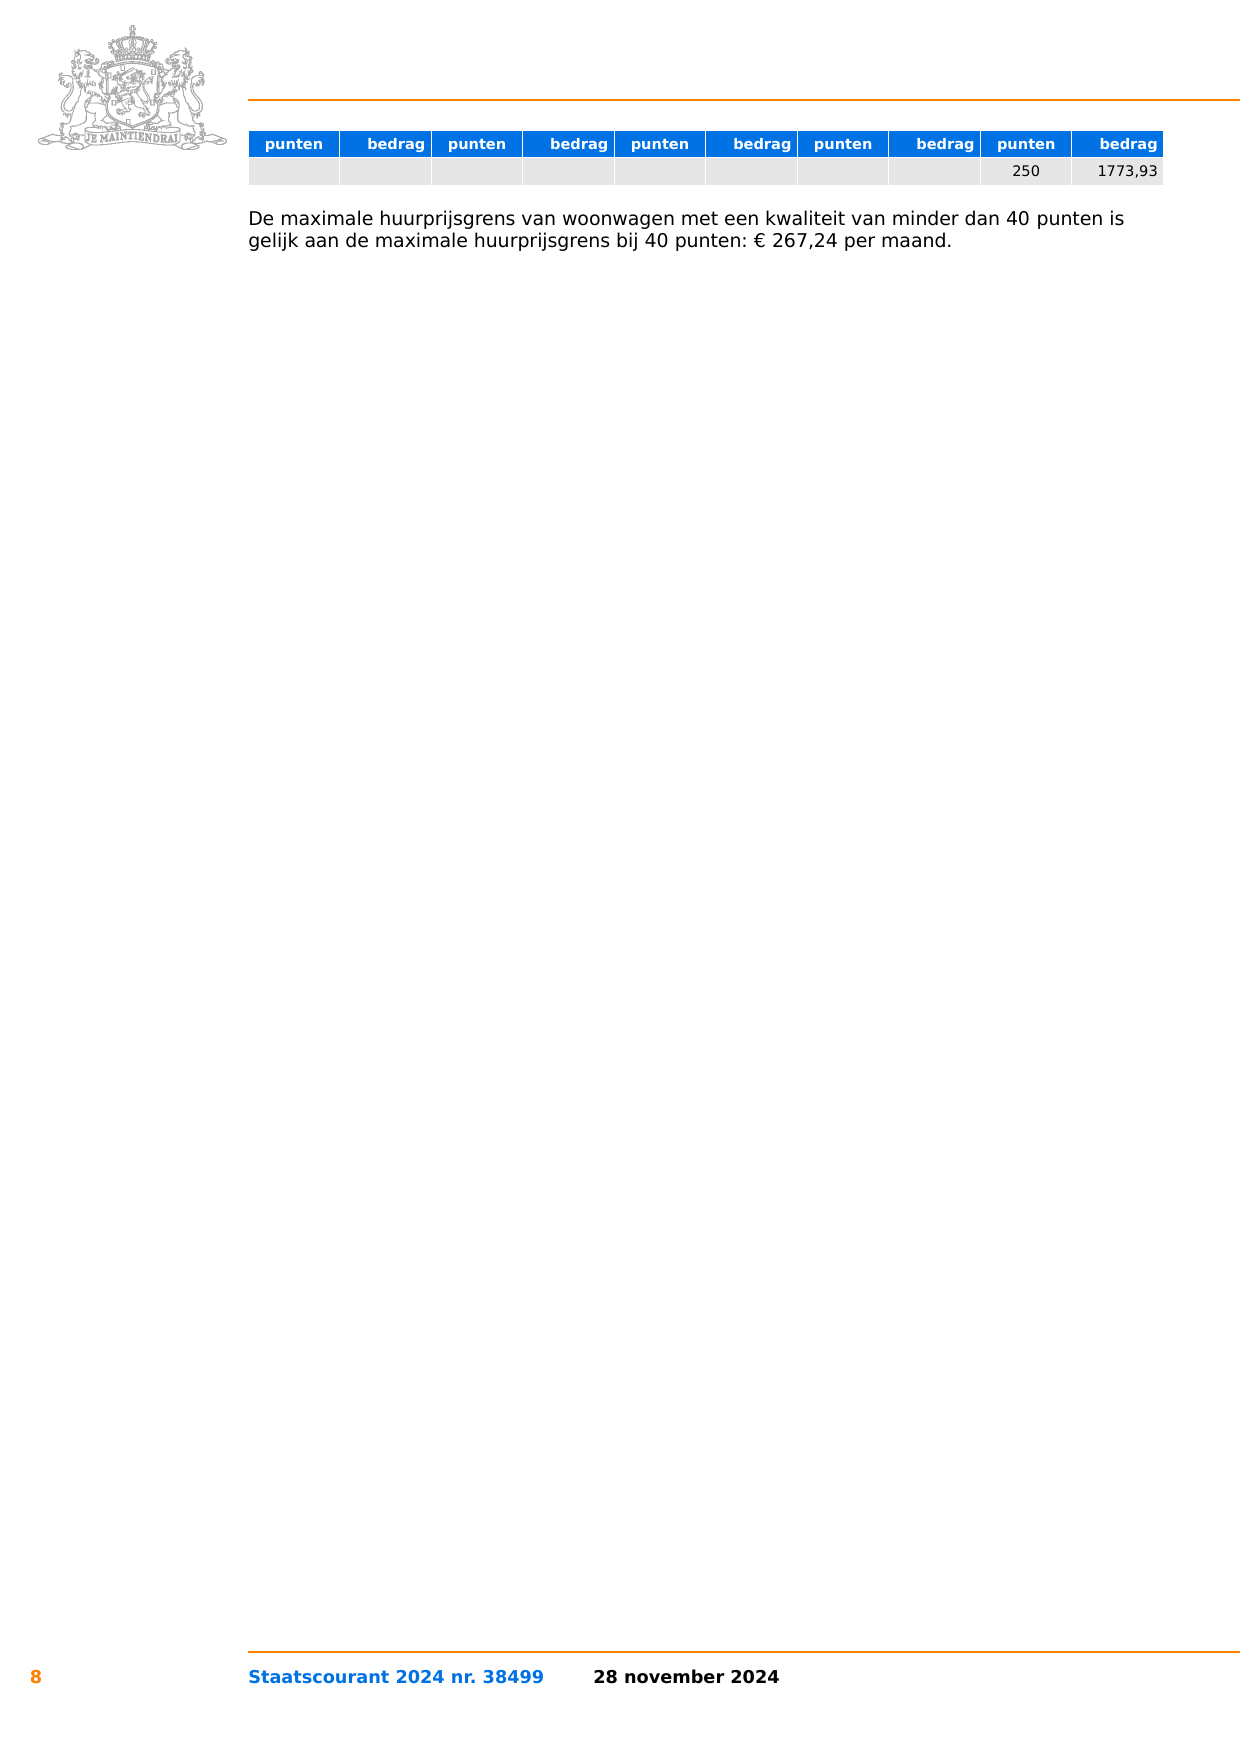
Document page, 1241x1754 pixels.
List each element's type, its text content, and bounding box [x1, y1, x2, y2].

table_header punten [798, 131, 888, 157]
table_cell [615, 158, 705, 185]
picture [38, 25, 227, 150]
table_header bedrag [523, 131, 614, 157]
table_header bedrag [706, 131, 797, 157]
table_cell [889, 158, 980, 185]
table_header bedrag [889, 131, 980, 157]
table_header bedrag [340, 131, 431, 157]
text De maximale huurprijsgrens van woonwagen met een kwaliteit van minder dan 40 punten is gelijk aan de maximale huurprijsgrens bij 40 punten: € 267,24 per maand. [248, 208, 1163, 252]
table_header punten [432, 131, 522, 157]
table_cell [523, 158, 614, 185]
table_header punten [981, 131, 1071, 157]
table_cell 1773,93 [1072, 158, 1163, 185]
table_cell [249, 158, 339, 185]
table_header punten [615, 131, 705, 157]
table_cell 250 [981, 158, 1071, 185]
table_cell [432, 158, 522, 185]
table_header punten [249, 131, 339, 157]
table_cell [340, 158, 431, 185]
table_header bedrag [1072, 131, 1163, 157]
table_cell [798, 158, 888, 185]
table_cell [706, 158, 797, 185]
